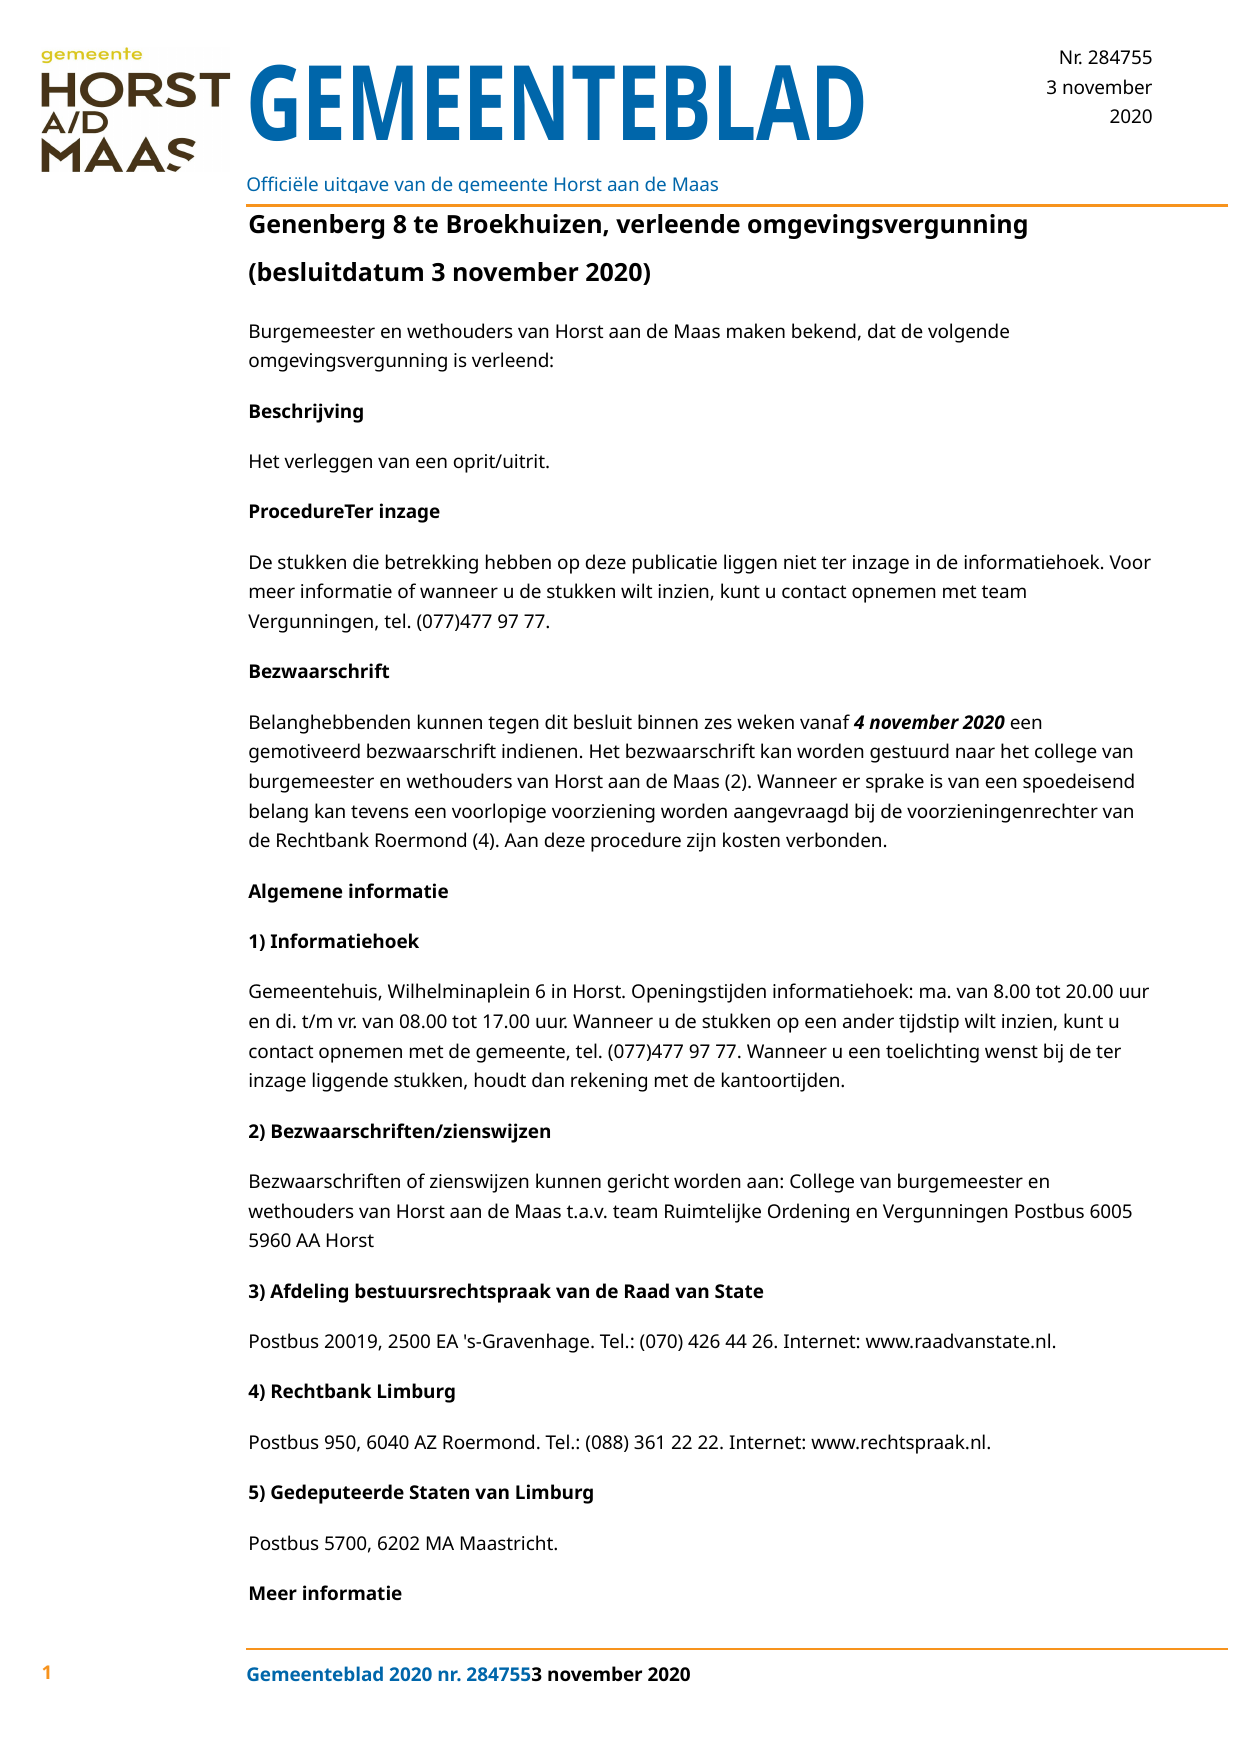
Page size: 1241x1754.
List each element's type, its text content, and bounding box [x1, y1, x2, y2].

text Beschrijving [248, 398, 1152, 424]
text 5) Gedeputeerde Staten van Limburg [248, 1479, 1152, 1505]
text Genenberg 8 te Broekhuizen, verleende omgevingsvergunning (besluitdatum 3 november 2020) [248, 207, 1152, 288]
text 4) Rechtbank Limburg [248, 1379, 1152, 1404]
text Burgemeester en wethouders van Horst aan de Maas maken bekend, dat de volgende omgevingsvergunning is verleend: [248, 318, 1152, 373]
text Het verleggen van een oprit/uitrit. [248, 448, 1152, 474]
text 3) Afdeling bestuursrechtspraak van de Raad van State [248, 1278, 1152, 1304]
text 2) Bezwaarschriften/zienswijzen [248, 1118, 1152, 1144]
text Postbus 5700, 6202 MA Maastricht. [248, 1530, 1152, 1556]
text De stukken die betrekking hebben op deze publicatie liggen niet ter inzage in de informatiehoek. Voor meer informatie of wanneer u de stukken wilt inzien, kunt u contact opnemen met team Vergunningen, tel. (077)477 97 77. [248, 549, 1152, 634]
text Bezwaarschriften of zienswijzen kunnen gericht worden aan: College van burgemeester en wethouders van Horst aan de Maas t.a.v. team Ruimtelijke Ordening en Vergunningen Postbus 6005 5960 AA Horst [248, 1168, 1152, 1253]
text ProcedureTer inzage [248, 499, 1152, 524]
picture [41, 47, 231, 172]
text Gemeentehuis, Wilhelminaplein 6 in Horst. Openingstijden informatiehoek: ma. van 8.00 tot 20.00 uur en di. t/m vr. van 08.00 tot 17.00 uur. Wanneer u de stukken op een ander tijdstip wilt inzien, kunt u contact opnemen met de gemeente, tel. (077)477 97 77. Wanneer u een toelichting wenst bij de ter inzage liggende stukken, houdt dan rekening met de kantoortijden. [248, 979, 1152, 1093]
text Bezwaarschrift [248, 659, 1152, 684]
text Postbus 20019, 2500 EA 's-Gravenhage. Tel.: (070) 426 44 26. Internet: www.raadvanstate.nl. [248, 1328, 1152, 1354]
text 1) Informatiehoek [248, 928, 1152, 954]
text Algemene informatie [248, 878, 1152, 904]
text Belanghebbenden kunnen tegen dit besluit binnen zes weken vanaf 4 november 2020 een gemotiveerd bezwaarschrift indienen. Het bezwaarschrift kan worden gestuurd naar het college van burgemeester en wethouders van Horst aan de Maas (2). Wanneer er sprake is van een spoedeisend belang kan tevens een voorlopige voorziening worden aangevraagd bij de voorzieningenrechter van de Rechtbank Roermond (4). Aan deze procedure zijn kosten verbonden. [248, 709, 1152, 853]
text Meer informatie [248, 1580, 1152, 1606]
text Postbus 950, 6040 AZ Roermond. Tel.: (088) 361 22 22. Internet: www.rechtspraak.nl. [248, 1429, 1152, 1455]
